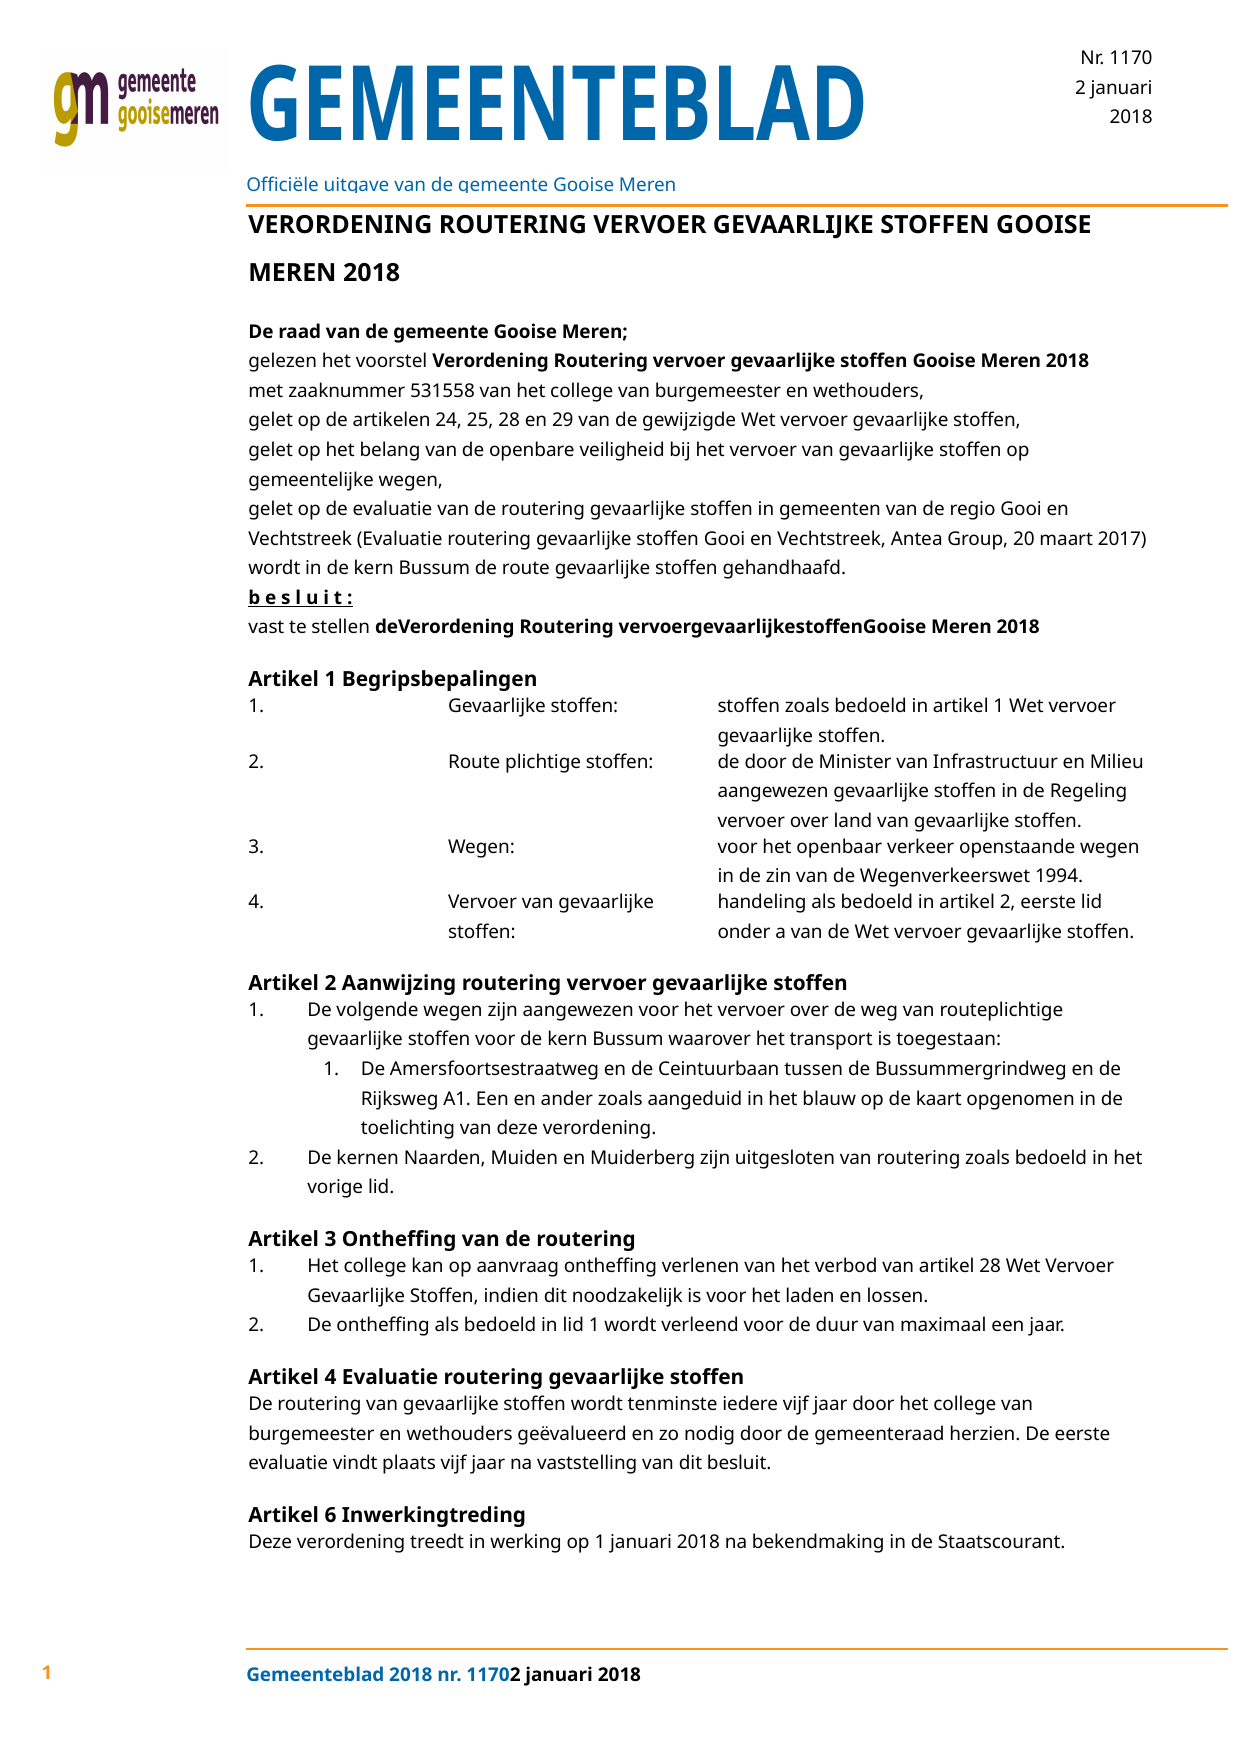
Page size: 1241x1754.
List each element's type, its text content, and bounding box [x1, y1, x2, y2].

text met zaaknummer 531558 van het college van burgemeester en wethouders, [248, 377, 1152, 403]
table_header stoffen zoals bedoeld in artikel 1 Wet vervoer gevaarlijke stoffen. [717, 693, 1152, 748]
text Artikel 2 Aanwijzing routering vervoer gevaarlijke stoffen [248, 968, 1152, 996]
list De ontheffing als bedoeld in lid 1 wordt verleend voor de duur van maximaal een jaar. [248, 1312, 1152, 1337]
table_cell 3. [248, 833, 448, 888]
table_header 1. [248, 693, 448, 748]
text De raad van de gemeente Gooise Meren; [248, 318, 1152, 344]
list De Amersfoortsestraatweg en de Ceintuurbaan tussen de Bussummergrindweg en de Rijksweg A1. Een en ander zoals aangeduid in het blauw op de kaart opgenomen in de toelichting van deze verordening. [323, 1055, 1152, 1140]
text VERORDENING ROUTERING VERVOER GEVAARLIJKE STOFFEN GOOISE MEREN 2018 [248, 207, 1152, 288]
text Artikel 3 Ontheffing van de routering [248, 1224, 1152, 1252]
table_cell 2. [248, 748, 448, 833]
text Deze verordening treedt in werking op 1 januari 2018 na bekendmaking in de Staatscourant. [248, 1528, 1152, 1554]
picture [41, 47, 231, 172]
text Artikel 4 Evaluatie routering gevaarlijke stoffen [248, 1362, 1152, 1390]
text gelet op de artikelen 24, 25, 28 en 29 van de gewijzigde Wet vervoer gevaarlijke stoffen, [248, 407, 1152, 432]
text gelezen het voorstel Verordening Routering vervoer gevaarlijke stoffen Gooise Meren 2018 [248, 347, 1152, 373]
text Artikel 6 Inwerkingtreding [248, 1500, 1152, 1528]
table_cell de door de Minister van Infrastructuur en Milieu aangewezen gevaarlijke stoffen in de Regeling vervoer over land van gevaarlijke stoffen. [717, 748, 1152, 833]
table_cell Route plichtige stoffen: [448, 748, 717, 833]
text vast te stellen deVerordening Routering vervoergevaarlijkestoffenGooise Meren 2018 [248, 614, 1152, 639]
table_header Gevaarlijke stoffen: [448, 693, 717, 748]
list De volgende wegen zijn aangewezen voor het vervoer over de weg van routeplichtige gevaarlijke stoffen voor de kern Bussum waarover het transport is toegestaan: [248, 996, 1152, 1051]
table_cell Vervoer van gevaarlijke stoffen: [448, 888, 717, 943]
text De routering van gevaarlijke stoffen wordt tenminste iedere vijf jaar door het college van burgemeester en wethouders geëvalueerd en zo nodig door de gemeenteraad herzien. De eerste evaluatie vindt plaats vijf jaar na vaststelling van dit besluit. [248, 1390, 1152, 1475]
text Artikel 1 Begripsbepalingen [248, 664, 1152, 693]
table_cell 4. [248, 888, 448, 943]
text b e s l u i t : [248, 584, 1152, 610]
table_cell voor het openbaar verkeer openstaande wegen in de zin van de Wegenverkeerswet 1994. [717, 833, 1152, 888]
text gelet op het belang van de openbare veiligheid bij het vervoer van gevaarlijke stoffen op gemeentelijke wegen, [248, 436, 1152, 492]
table_cell Wegen: [448, 833, 717, 888]
list De kernen Naarden, Muiden en Muiderberg zijn uitgesloten van routering zoals bedoeld in het vorige lid. [248, 1144, 1152, 1199]
text gelet op de evaluatie van de routering gevaarlijke stoffen in gemeenten van de regio Gooi en Vechtstreek (Evaluatie routering gevaarlijke stoffen Gooi en Vechtstreek, Antea Group, 20 maart 2017) wordt in de kern Bussum de route gevaarlijke stoffen gehandhaafd. [248, 495, 1152, 580]
list Het college kan op aanvraag ontheffing verlenen van het verbod van artikel 28 Wet Vervoer Gevaarlijke Stoffen, indien dit noodzakelijk is voor het laden en lossen. [248, 1252, 1152, 1308]
table_cell handeling als bedoeld in artikel 2, eerste lid onder a van de Wet vervoer gevaarlijke stoffen. [717, 888, 1152, 943]
